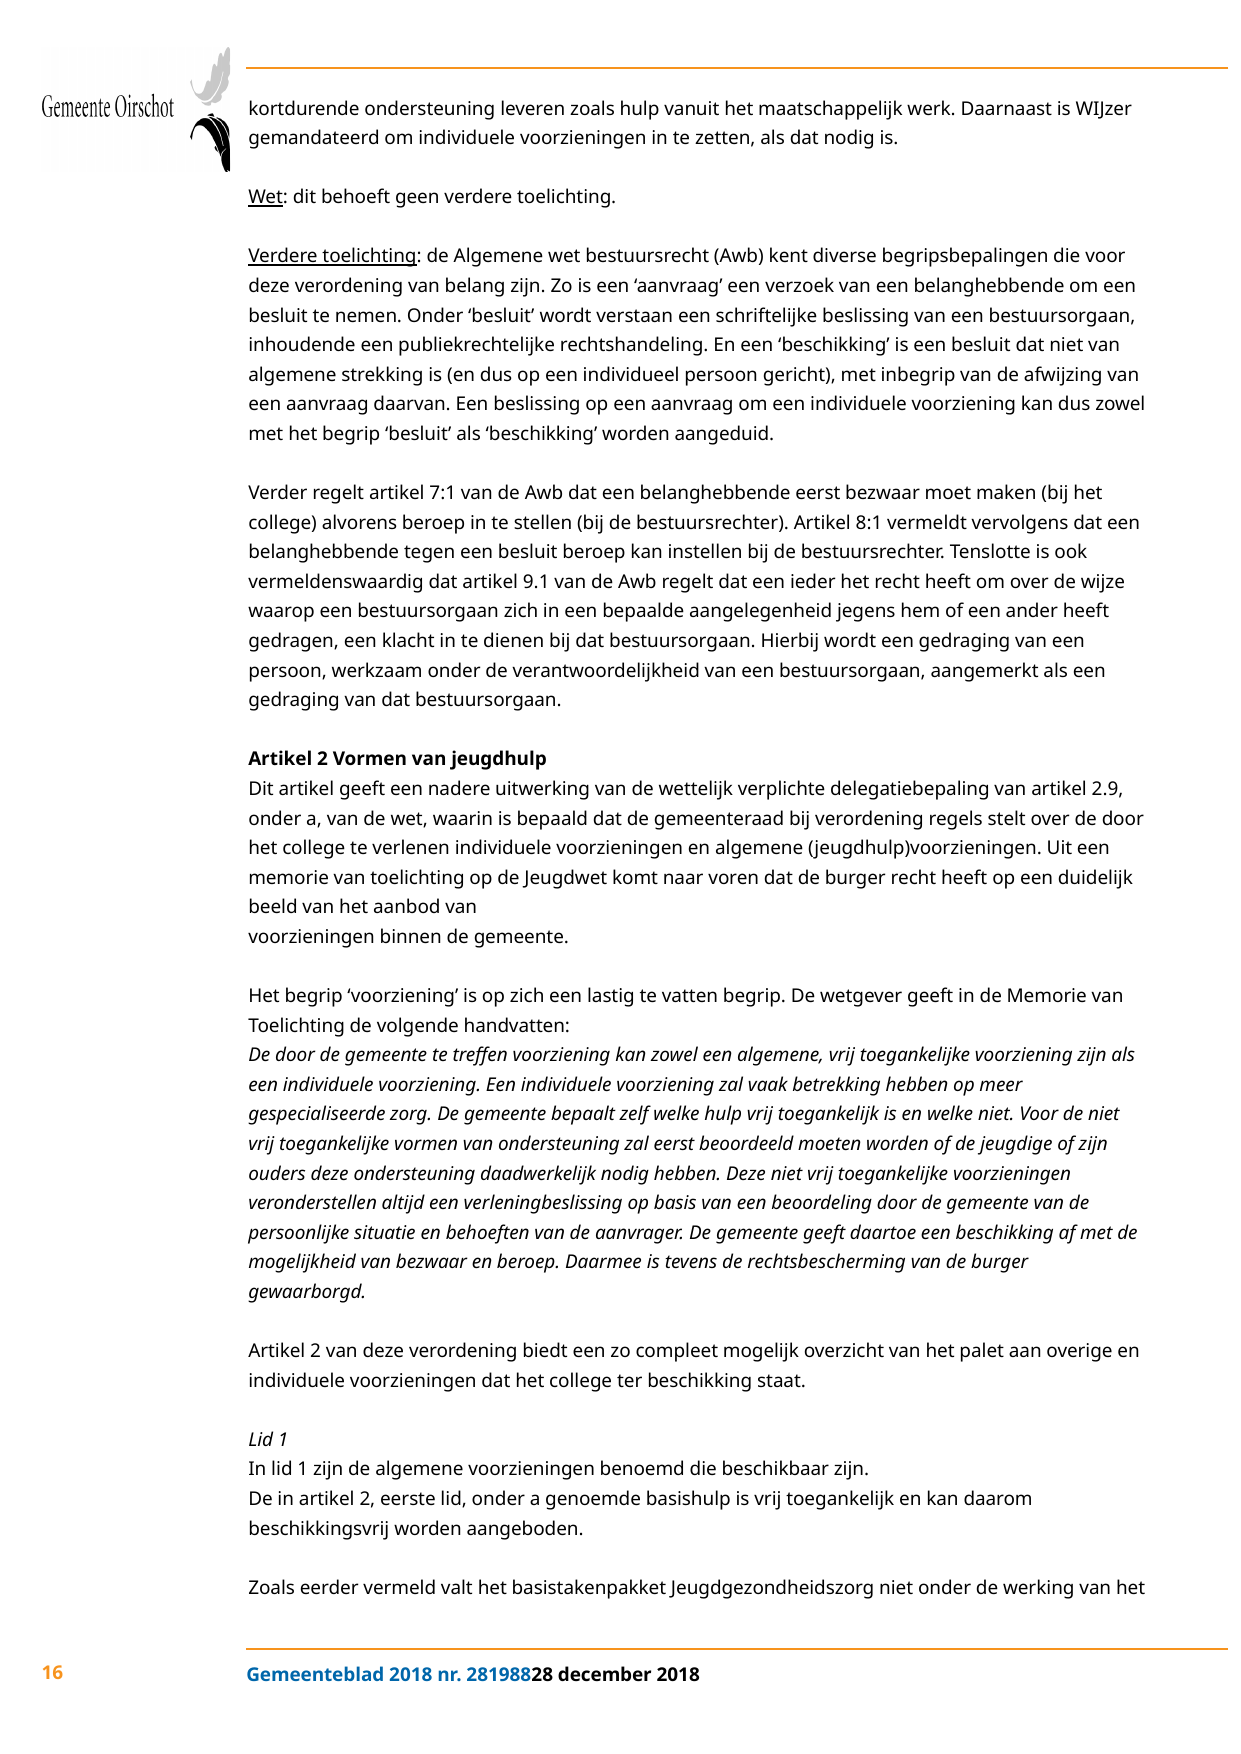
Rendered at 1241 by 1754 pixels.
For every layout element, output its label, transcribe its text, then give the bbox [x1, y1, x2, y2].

text mogelijkheid van bezwaar en beroep. Daarmee is tevens de rechtsbescherming van de burger gewaarborgd. [248, 1248, 1152, 1304]
text Dit artikel geeft een nadere uitwerking van de wettelijk verplichte delegatiebepaling van artikel 2.9, onder a, van de wet, waarin is bepaald dat de gemeenteraad bij verordening regels stelt over de door het college te verlenen individuele voorzieningen en algemene (jeugdhulp)voorzieningen. Uit een memorie van toelichting op de Jeugdwet komt naar voren dat de burger recht heeft op een duidelijk beeld van het aanbod van [248, 775, 1152, 919]
text De in artikel 2, eerste lid, onder a genoemde basishulp is vrij toegankelijk en kan daarom beschikkingsvrij worden aangeboden. [248, 1485, 1152, 1541]
picture [41, 47, 231, 172]
text Artikel 2 van deze verordening biedt een zo compleet mogelijk overzicht van het palet aan overige en individuele voorzieningen dat het college ter beschikking staat. [248, 1337, 1152, 1393]
text In lid 1 zijn de algemene voorzieningen benoemd die beschikbaar zijn. [248, 1456, 1152, 1481]
text De door de gemeente te treffen voorziening kan zowel een algemene, vrij toegankelijke voorziening zijn als een individuele voorziening. Een individuele voorziening zal vaak betrekking hebben op meer gespecialiseerde zorg. De gemeente bepaalt zelf welke hulp vrij toegankelijk is en welke niet. Voor de niet vrij toegankelijke vormen van ondersteuning zal eerst beoordeeld moeten worden of de jeugdige of zijn ouders deze ondersteuning daadwerkelijk nodig hebben. Deze niet vrij toegankelijke voorzieningen veronderstellen altijd een verleningbeslissing op basis van een beoordeling door de gemeente van de persoonlijke situatie en behoeften van de aanvrager. De gemeente geeft daartoe een beschikking af met de [248, 1041, 1152, 1245]
text kortdurende ondersteuning leveren zoals hulp vanuit het maatschappelijk werk. Daarnaast is WIJzer gemandateerd om individuele voorzieningen in te zetten, als dat nodig is. [248, 95, 1152, 150]
text Zoals eerder vermeld valt het basistakenpakket Jeugdgezondheidszorg niet onder de werking van het [248, 1574, 1152, 1600]
text Verder regelt artikel 7:1 van de Awb dat een belanghebbende eerst bezwaar moet maken (bij het college) alvorens beroep in te stellen (bij de bestuursrechter). Artikel 8:1 vermeldt vervolgens dat een belanghebbende tegen een besluit beroep kan instellen bij de bestuursrechter. Tenslotte is ook vermeldenswaardig dat artikel 9.1 van de Awb regelt dat een ieder het recht heeft om over de wijze waarop een bestuursorgaan zich in een bepaalde aangelegenheid jegens hem of een ander heeft gedragen, een klacht in te dienen bij dat bestuursorgaan. Hierbij wordt een gedraging van een persoon, werkzaam onder de verantwoordelijkheid van een bestuursorgaan, aangemerkt als een gedraging van dat bestuursorgaan. [248, 479, 1152, 712]
text voorzieningen binnen de gemeente. [248, 923, 1152, 949]
text Artikel 2 Vormen van jeugdhulp [248, 746, 1152, 771]
text Het begrip ‘voorziening’ is op zich een lastig te vatten begrip. De wetgever geeft in de Memorie van Toelichting de volgende handvatten: [248, 982, 1152, 1038]
text Verdere toelichting: de Algemene wet bestuursrecht (Awb) kent diverse begripsbepalingen die voor deze verordening van belang zijn. Zo is een ‘aanvraag’ een verzoek van een belanghebbende om een besluit te nemen. Onder ‘besluit’ wordt verstaan een schriftelijke beslissing van een bestuursorgaan, inhoudende een publiekrechtelijke rechtshandeling. En een ‘beschikking’ is een besluit dat niet van algemene strekking is (en dus op een individueel persoon gericht), met inbegrip van de afwijzing van een aanvraag daarvan. Een beslissing op een aanvraag om een individuele voorziening kan dus zowel met het begrip ‘besluit’ als ‘beschikking’ worden aangeduid. [248, 243, 1152, 446]
text Wet: dit behoeft geen verdere toelichting. [248, 183, 1152, 209]
text Lid 1 [248, 1426, 1152, 1452]
